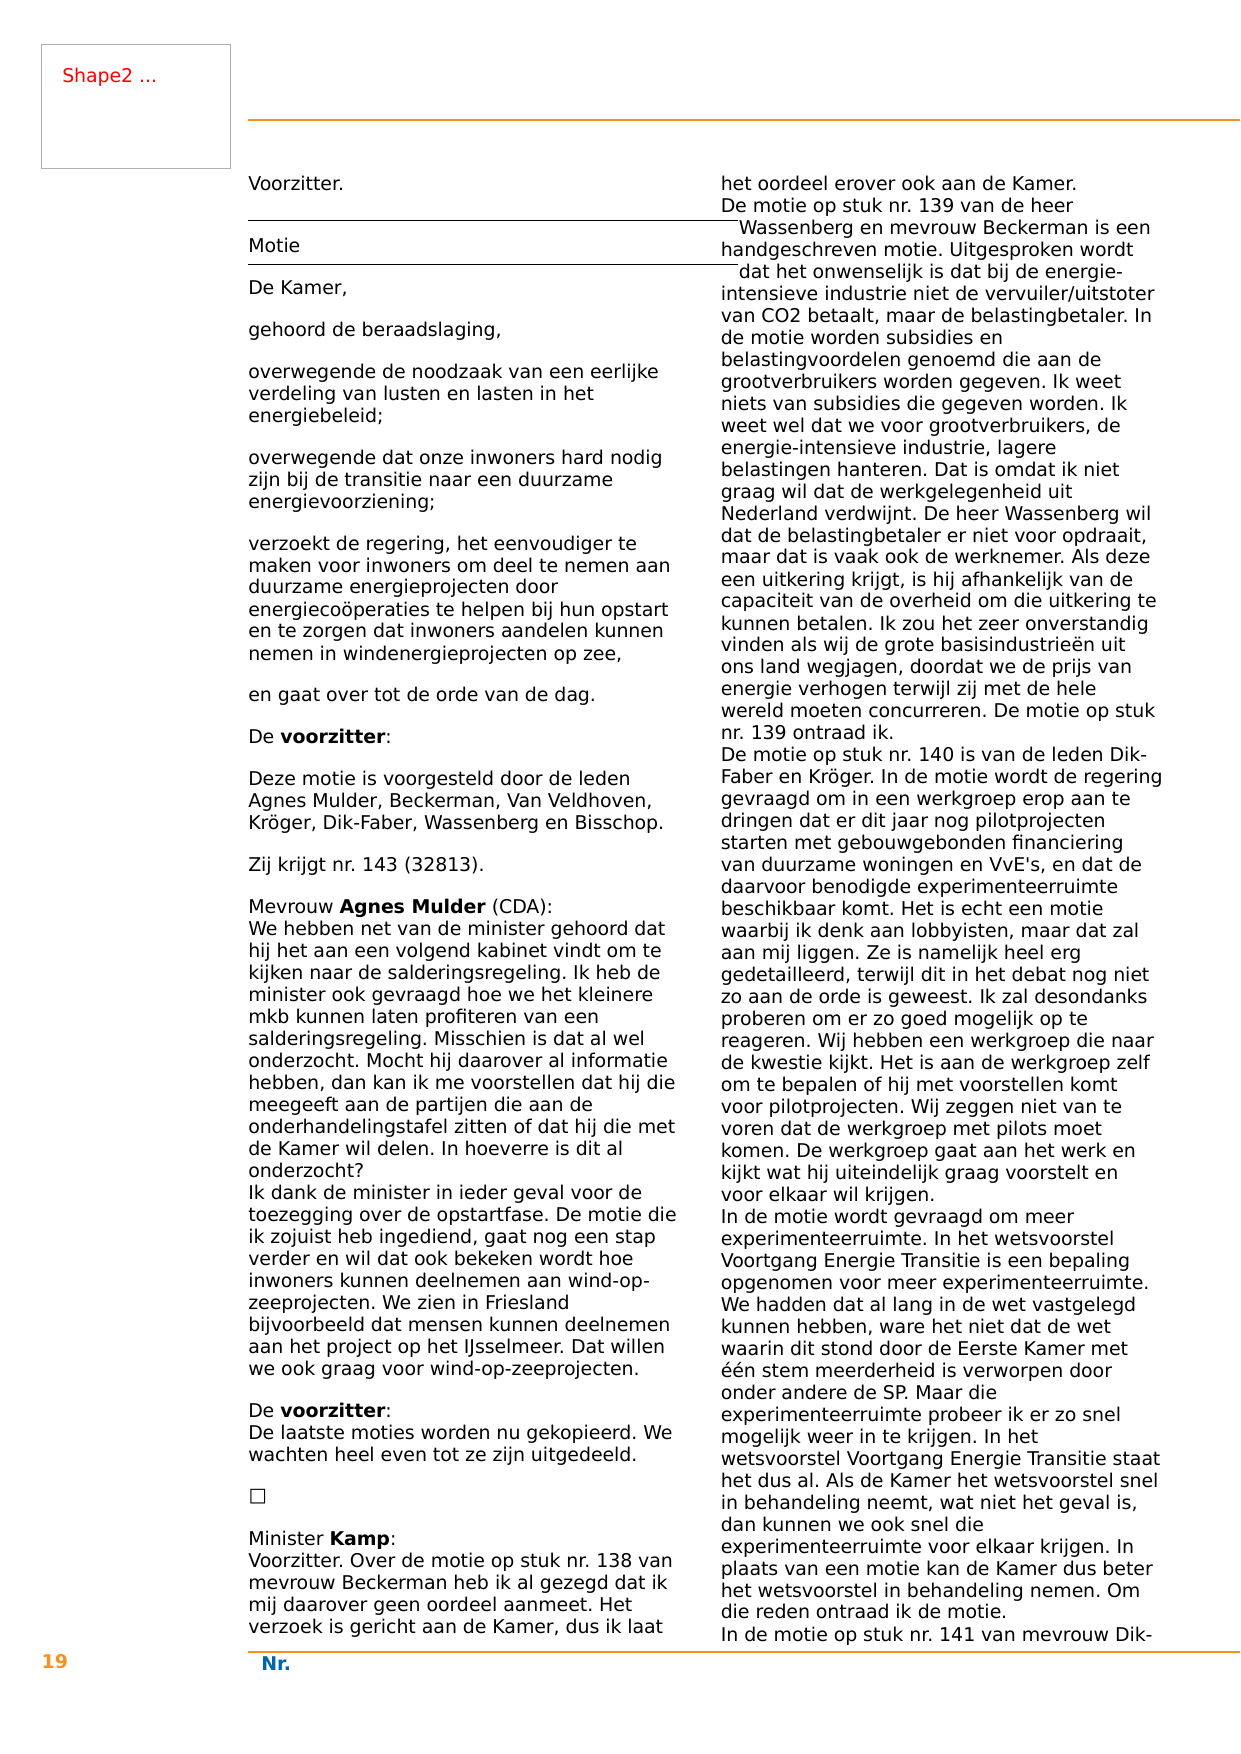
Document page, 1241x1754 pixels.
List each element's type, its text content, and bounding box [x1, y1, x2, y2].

text en gaat over tot de orde van de dag. [248, 684, 691, 706]
text Zij krijgt nr. 143 (32813). [248, 854, 691, 876]
text We hebben net van de minister gehoord dat hij het aan een volgend kabinet vindt om te kijken naar de salderingsregeling. Ik heb de minister ook gevraagd hoe we het kleinere mkb kunnen laten profiteren van een salderingsregeling. Misschien is dat al wel onderzocht. Mocht hij daarover al informatie hebben, dan kan ik me voorstellen dat hij die meegeeft aan de partijen die aan de onderhandelingstafel zitten of dat hij die met de Kamer wil delen. In hoeverre is dit al onderzocht? [248, 918, 691, 1182]
text overwegende dat onze inwoners hard nodig zijn bij de transitie naar een duurzame energievoorziening; [248, 447, 691, 512]
text Voorzitter. Over de motie op stuk nr. 138 van mevrouw Beckerman heb ik al gezegd dat ik mij daarover geen oordeel aanmeet. Het verzoek is gericht aan de Kamer, dus ik laat [248, 1550, 691, 1638]
text De motie op stuk nr. 140 is van de leden Dik-Faber en Kröger. In de motie wordt de regering gevraagd om in een werkgroep erop aan te dringen dat er dit jaar nog pilotprojecten starten met gebouwgebonden financiering van duurzame woningen en VvE's, en dat de daarvoor benodigde experimenteerruimte beschikbaar komt. Het is echt een motie waarbij ik denk aan lobbyisten, maar dat zal aan mij liggen. Ze is namelijk heel erg gedetailleerd, terwijl dit in het debat nog niet zo aan de orde is geweest. Ik zal desondanks proberen om er zo goed mogelijk op te reageren. Wij hebben een werkgroep die naar de kwestie kijkt. Het is aan de werkgroep zelf om te bepalen of hij met voorstellen komt voor pilotprojecten. Wij zeggen niet van te voren dat de werkgroep met pilots moet komen. De werkgroep gaat aan het werk en kijkt wat hij uiteindelijk graag voorstelt en voor elkaar wil krijgen. [721, 744, 1163, 1206]
text De motie op stuk nr. 139 van de heer Wassenberg en mevrouw Beckerman is een handgeschreven motie. Uitgesproken wordt dat het onwenselijk is dat bij de energie-intensieve industrie niet de vervuiler/uitstoter van CO2 betaalt, maar de belastingbetaler. In de motie worden subsidies en belastingvoordelen genoemd die aan de grootverbruikers worden gegeven. Ik weet niets van subsidies die gegeven worden. Ik weet wel dat we voor grootverbruikers, de energie-intensieve industrie, lagere belastingen hanteren. Dat is omdat ik niet graag wil dat de werkgelegenheid uit Nederland verdwijnt. De heer Wassenberg wil dat de belastingbetaler er niet voor opdraait, maar dat is vaak ook de werknemer. Als deze een uitkering krijgt, is hij afhankelijk van de capaciteit van de overheid om die uitkering te kunnen betalen. Ik zou het zeer onverstandig vinden als wij de grote basisindustrieën uit ons land wegjagen, doordat we de prijs van energie verhogen terwijl zij met de hele wereld moeten concurreren. De motie op stuk nr. 139 ontraad ik. [721, 195, 1163, 744]
text Voorzitter. [248, 173, 691, 195]
text In de motie op stuk nr. 141 van mevrouw Dik- [721, 1623, 1163, 1645]
text Minister Kamp: [248, 1528, 691, 1550]
text Mevrouw Agnes Mulder (CDA): [248, 896, 691, 918]
text De voorzitter: [248, 1400, 691, 1422]
text In de motie wordt gevraagd om meer experimenteerruimte. In het wetsvoorstel Voortgang Energie Transitie is een bepaling opgenomen voor meer experimenteerruimte. We hadden dat al lang in de wet vastgelegd kunnen hebben, ware het niet dat de wet waarin dit stond door de Eerste Kamer met één stem meerderheid is verworpen door onder andere de SP. Maar die experimenteerruimte probeer ik er zo snel mogelijk weer in te krijgen. In het wetsvoorstel Voortgang Energie Transitie staat het dus al. Als de Kamer het wetsvoorstel snel in behandeling neemt, wat niet het geval is, dan kunnen we ook snel die experimenteerruimte voor elkaar krijgen. In plaats van een motie kan de Kamer dus beter het wetsvoorstel in behandeling nemen. Om die reden ontraad ik de motie. [721, 1206, 1163, 1623]
text Motie [248, 235, 691, 257]
text overwegende de noodzaak van een eerlijke verdeling van lusten en lasten in het energiebeleid; [248, 361, 691, 427]
text het oordeel erover ook aan de Kamer. [721, 173, 1163, 195]
text Ik dank de minister in ieder geval voor de toezegging over de opstartfase. De motie die ik zojuist heb ingediend, gaat nog een stap verder en wil dat ook bekeken wordt hoe inwoners kunnen deelnemen aan wind-op-zeeprojecten. We zien in Friesland bijvoorbeeld dat mensen kunnen deelnemen aan het project op het IJsselmeer. Dat willen we ook graag voor wind-op-zeeprojecten. [248, 1182, 691, 1380]
text Deze motie is voorgesteld door de leden Agnes Mulder, Beckerman, Van Veldhoven, Kröger, Dik-Faber, Wassenberg en Bisschop. [248, 768, 691, 834]
text De Kamer, [248, 277, 691, 299]
text De voorzitter: [248, 726, 691, 748]
text De laatste moties worden nu gekopieerd. We wachten heel even tot ze zijn uitgedeeld. [248, 1422, 691, 1466]
text ⬜ [248, 1486, 691, 1508]
text verzoekt de regering, het eenvoudiger te maken voor inwoners om deel te nemen aan duurzame energieprojecten door energiecoöperaties te helpen bij hun opstart en te zorgen dat inwoners aandelen kunnen nemen in windenergieprojecten op zee, [248, 532, 691, 664]
text gehoord de beraadslaging, [248, 319, 691, 341]
